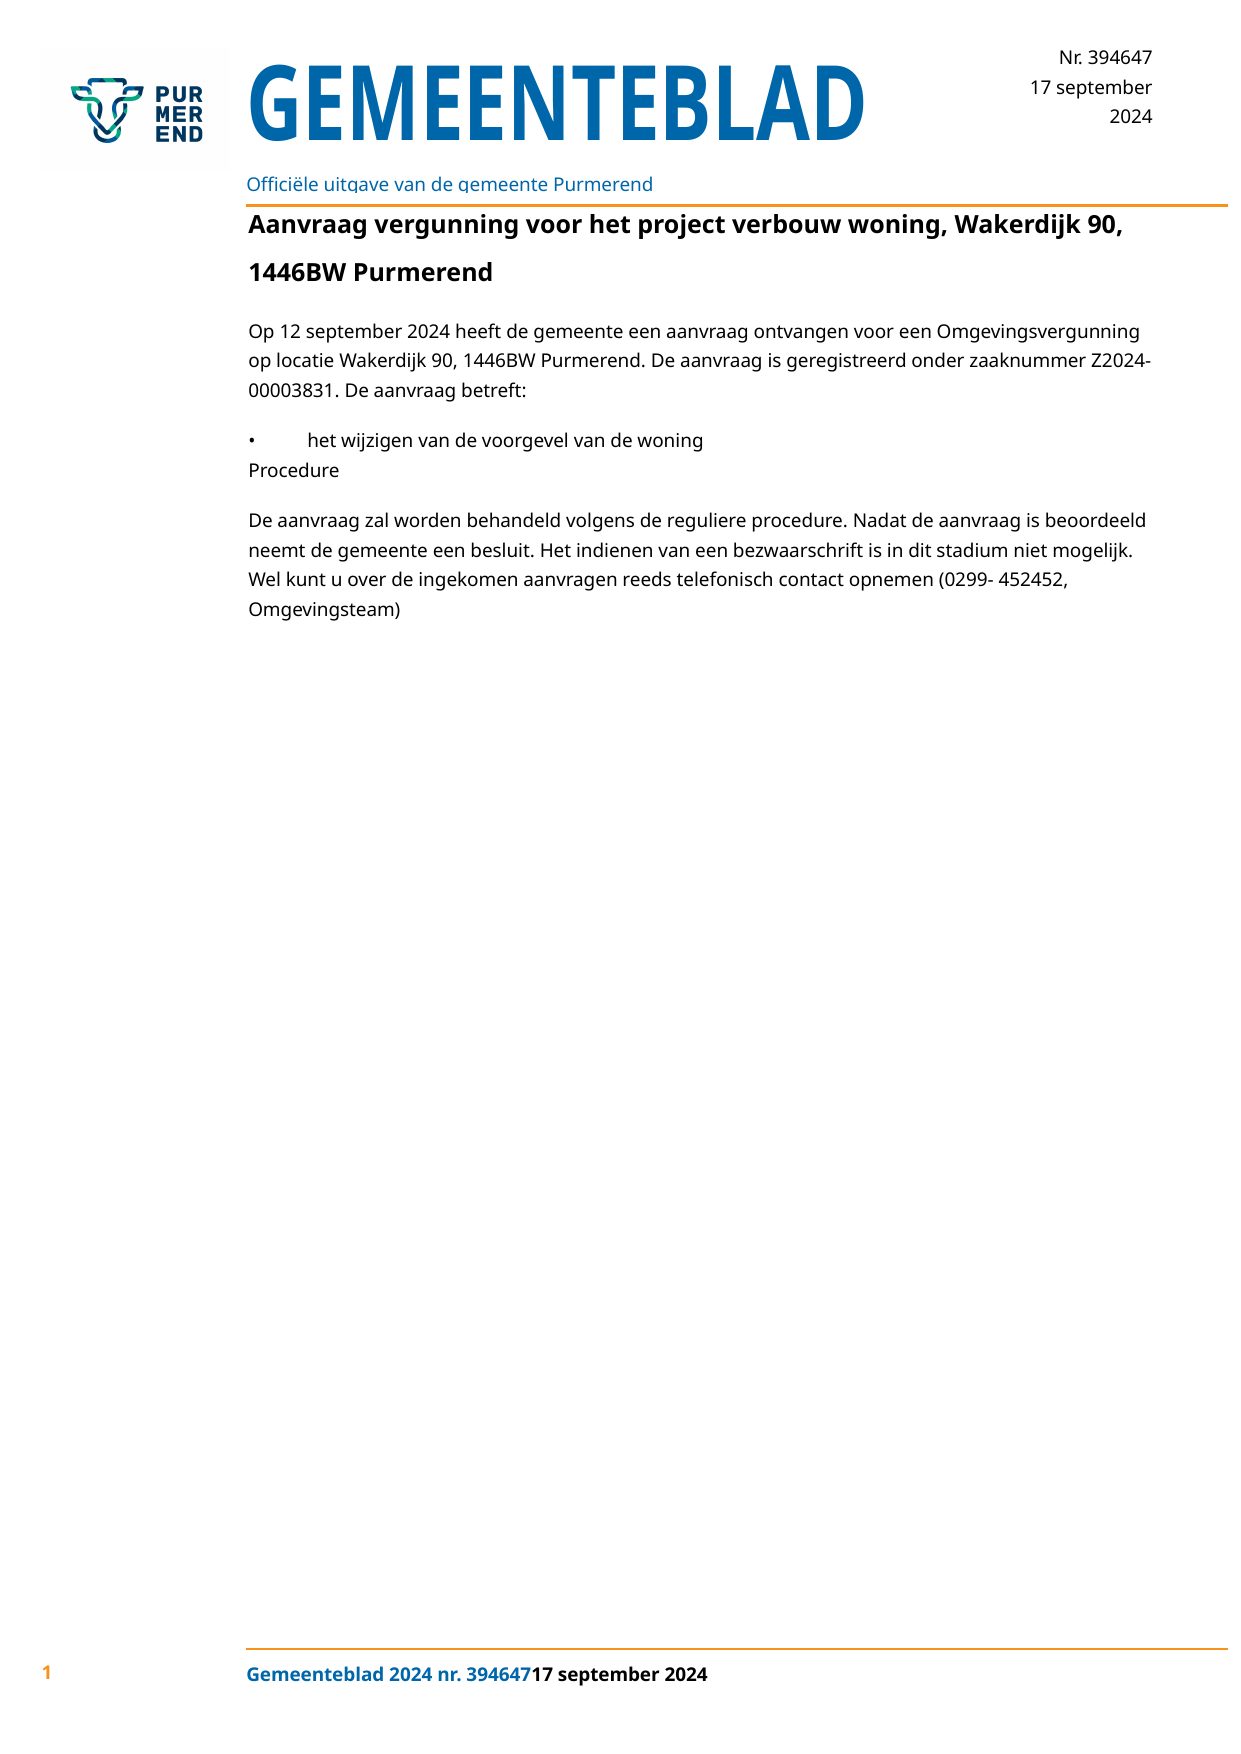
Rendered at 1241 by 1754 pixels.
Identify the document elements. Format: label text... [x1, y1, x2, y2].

text Procedure [248, 457, 1152, 483]
picture [41, 47, 231, 172]
text De aanvraag zal worden behandeld volgens de reguliere procedure. Nadat de aanvraag is beoordeeld neemt de gemeente een besluit. Het indienen van een bezwaarschrift is in dit stadium niet mogelijk. Wel kunt u over de ingekomen aanvragen reeds telefonisch contact opnemen (0299- 452452, Omgevingsteam) [248, 507, 1152, 622]
text Op 12 september 2024 heeft de gemeente een aanvraag ontvangen voor een Omgevingsvergunning op locatie Wakerdijk 90, 1446BW Purmerend. De aanvraag is geregistreerd onder zaaknummer Z2024-00003831. De aanvraag betreft: [248, 318, 1152, 403]
list het wijzigen van de voorgevel van de woning [248, 427, 1152, 453]
text Aanvraag vergunning voor het project verbouw woning, Wakerdijk 90, 1446BW Purmerend [248, 207, 1152, 288]
